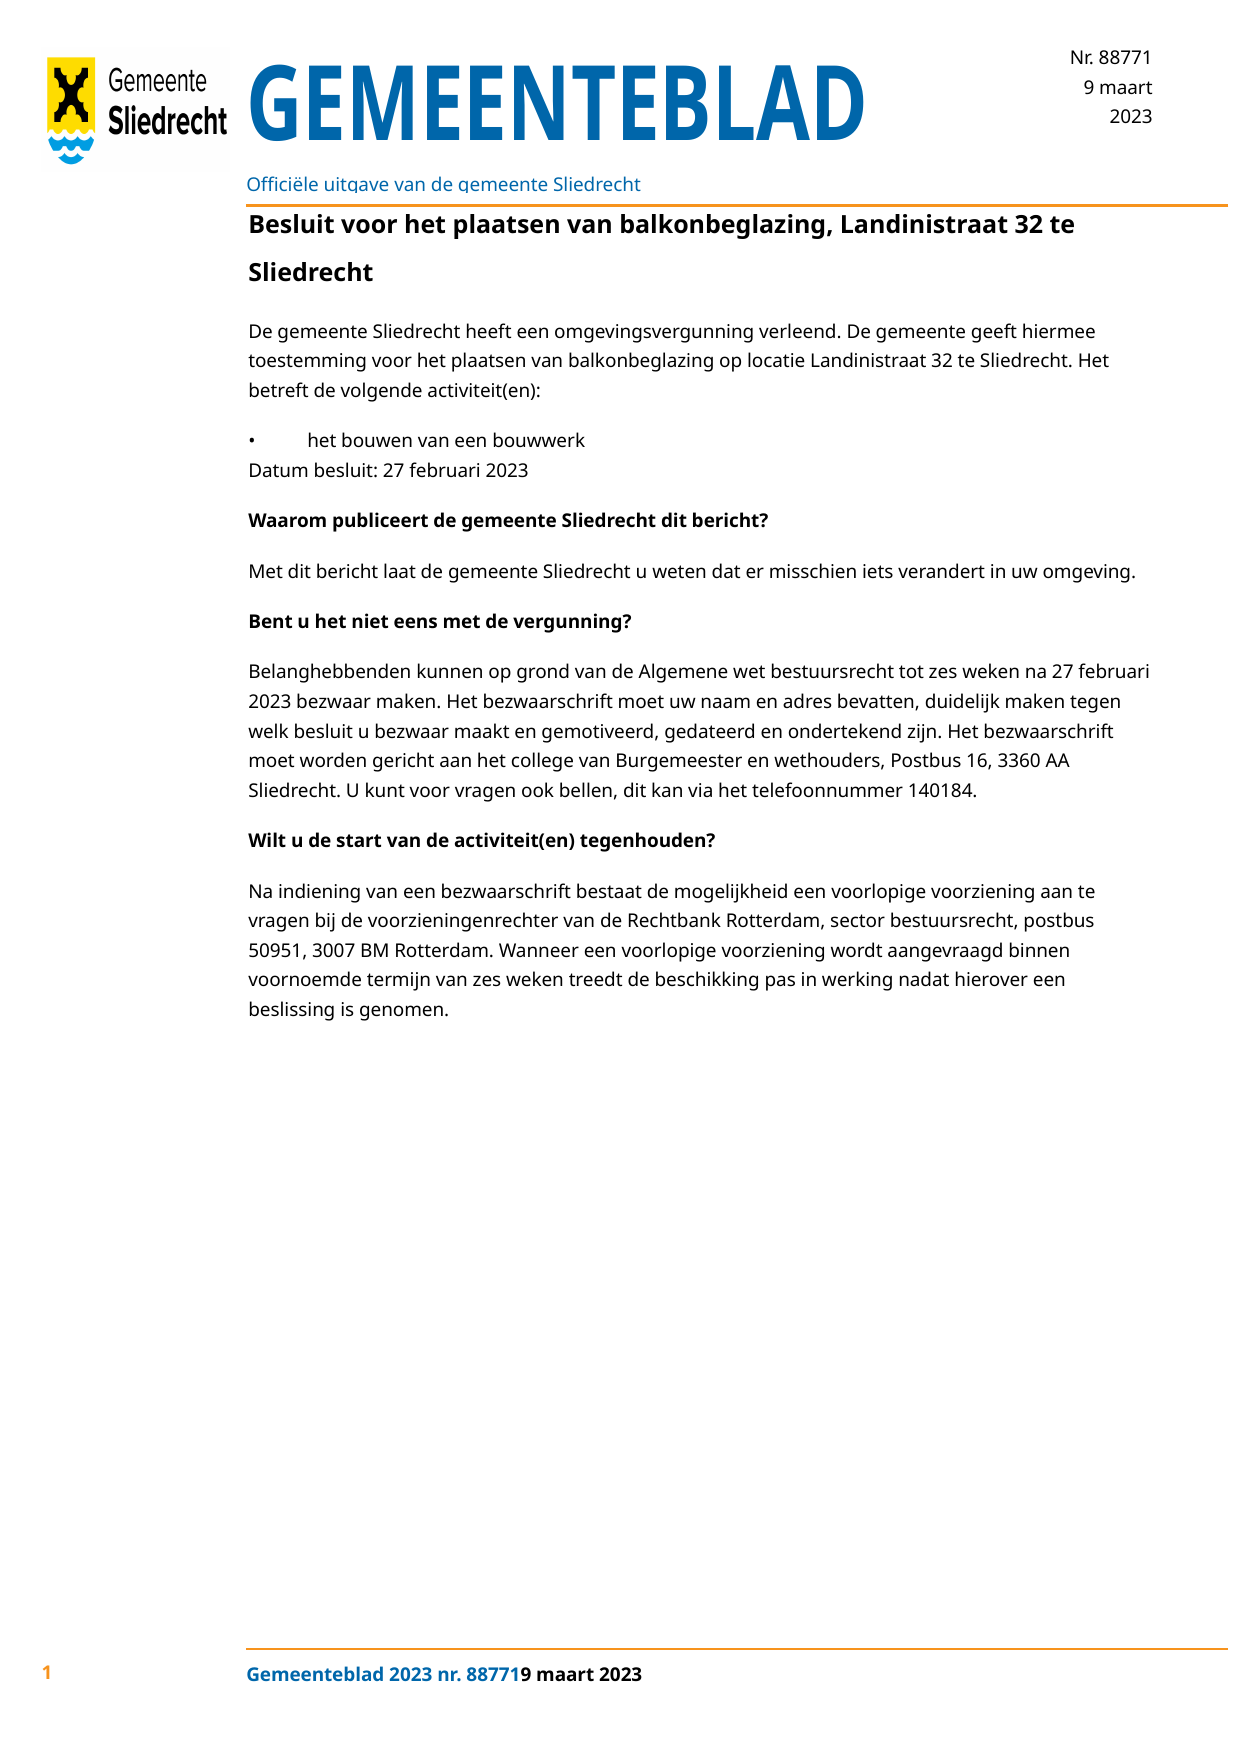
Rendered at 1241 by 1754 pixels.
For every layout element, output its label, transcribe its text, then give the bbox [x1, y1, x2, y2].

text Met dit bericht laat de gemeente Sliedrecht u weten dat er misschien iets verandert in uw omgeving. [248, 558, 1152, 584]
text Waarom publiceert de gemeente Sliedrecht dit bericht? [248, 507, 1152, 533]
text De gemeente Sliedrecht heeft een omgevingsvergunning verleend. De gemeente geeft hiermee toestemming voor het plaatsen van balkonbeglazing op locatie Landinistraat 32 te Sliedrecht. Het betreft de volgende activiteit(en): [248, 318, 1152, 403]
list het bouwen van een bouwwerk [248, 427, 1152, 453]
text Na indiening van een bezwaarschrift bestaat de mogelijkheid een voorlopige voorziening aan te vragen bij de voorzieningenrechter van de Rechtbank Rotterdam, sector bestuursrecht, postbus 50951, 3007 BM Rotterdam. Wanneer een voorlopige voorziening wordt aangevraagd binnen voornoemde termijn van zes weken treedt de beschikking pas in werking nadat hierover een beslissing is genomen. [248, 878, 1152, 1022]
text Datum besluit: 27 februari 2023 [248, 457, 1152, 483]
picture [41, 47, 231, 172]
text Besluit voor het plaatsen van balkonbeglazing, Landinistraat 32 te Sliedrecht [248, 207, 1152, 288]
text Bent u het niet eens met de vergunning? [248, 608, 1152, 634]
text Wilt u de start van de activiteit(en) tegenhouden? [248, 827, 1152, 853]
text Belanghebbenden kunnen op grond van de Algemene wet bestuursrecht tot zes weken na 27 februari 2023 bezwaar maken. Het bezwaarschrift moet uw naam en adres bevatten, duidelijk maken tegen welk besluit u bezwaar maakt en gemotiveerd, gedateerd en ondertekend zijn. Het bezwaarschrift moet worden gericht aan het college van Burgemeester en wethouders, Postbus 16, 3360 AA Sliedrecht. U kunt voor vragen ook bellen, dit kan via het telefoonnummer 140184. [248, 659, 1152, 803]
